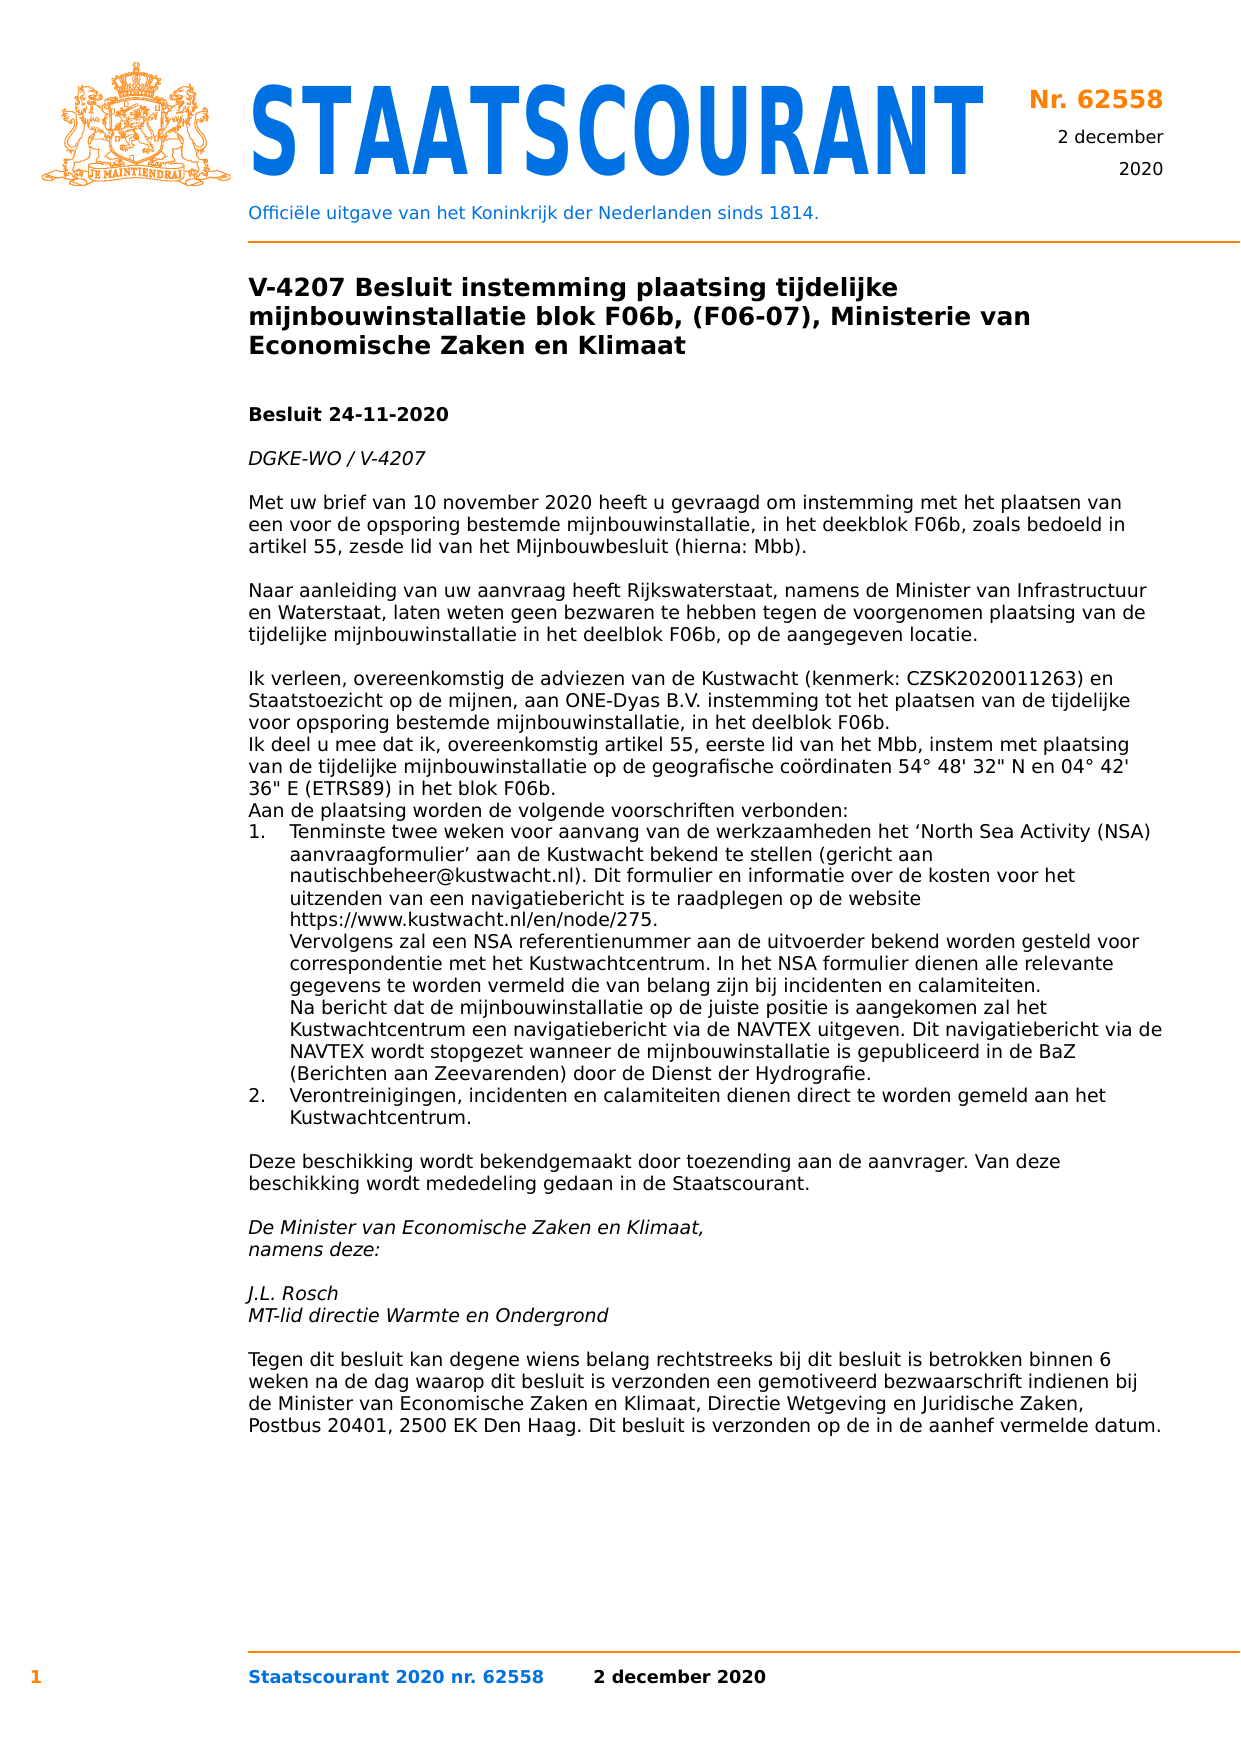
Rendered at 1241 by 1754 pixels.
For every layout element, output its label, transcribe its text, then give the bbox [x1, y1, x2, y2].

table_cell Officiële uitgave van het Koninkrijk der Nederlanden sinds 1814. [248, 203, 1240, 241]
text Aan de plaatsing worden de volgende voorschriften verbonden: [248, 799, 1163, 821]
text Met uw brief van 10 november 2020 heeft u gevraagd om instemming met het plaatsen van een voor de opsporing bestemde mijnbouwinstallatie, in het deekblok F06b, zoals bedoeld in artikel 55, zesde lid van het Mijnbouwbesluit (hierna: Mbb). [248, 492, 1163, 558]
subtitle V-4207 Besluit instemming plaatsing tijdelijke mijnbouwinstallatie blok F06b, (F06-07), Ministerie van Economische Zaken en Klimaat [248, 273, 1163, 361]
text De Minister van Economische Zaken en Klimaat, namens deze: J.L. Rosch MT-lid directie Warmte en Ondergrond [248, 1217, 1163, 1327]
text 1. Tenminste twee weken voor aanvang van de werkzaamheden het ‘North Sea Activity (NSA) aanvraagformulier’ aan de Kustwacht bekend te stellen (gericht aan nautischbeheer@kustwacht.nl). Dit formulier en informatie over de kosten voor het uitzenden van een navigatiebericht is te raadplegen op de website https://www.kustwacht.nl/en/node/275. [248, 821, 1163, 931]
text Besluit 24-11-2020 [248, 404, 1163, 426]
text 2. Verontreinigingen, incidenten en calamiteiten dienen direct te worden gemeld aan het Kustwachtcentrum. [248, 1085, 1163, 1129]
picture [41, 62, 231, 186]
table_cell 2 december [998, 121, 1240, 153]
text Ik verleen, overeenkomstig de adviezen van de Kustwacht (kenmerk: CZSK2020011263) en Staatstoezicht op de mijnen, aan ONE-Dyas B.V. instemming tot het plaatsen van de tijdelijke voor opsporing bestemde mijnbouwinstallatie, in het deelblok F06b. [248, 668, 1163, 733]
text Na bericht dat de mijnbouwinstallatie op de juiste positie is aangekomen zal het Kustwachtcentrum een navigatiebericht via de NAVTEX uitgeven. Dit navigatiebericht via de NAVTEX wordt stopgezet wanneer de mijnbouwinstallatie is gepubliceerd in de BaZ (Berichten aan Zeevarenden) door de Dienst der Hydrografie. [289, 997, 1163, 1085]
table_cell 2020 [998, 153, 1240, 203]
text Ik deel u mee dat ik, overeenkomstig artikel 55, eerste lid van het Mbb, instem met plaatsing van de tijdelijke mijnbouwinstallatie op de geografische coördinaten 54° 48' 32" N en 04° 42' 36" E (ETRS89) in het blok F06b. [248, 733, 1163, 799]
table_header STAATSCOURANT [248, 62, 998, 203]
table_header Nr. 62558 [998, 62, 1240, 121]
text Vervolgens zal een NSA referentienummer aan de uitvoerder bekend worden gesteld voor correspondentie met het Kustwachtcentrum. In het NSA formulier dienen alle relevante gegevens te worden vermeld die van belang zijn bij incidenten en calamiteiten. [289, 931, 1163, 997]
table_header [25, 62, 248, 241]
text Naar aanleiding van uw aanvraag heeft Rijkswaterstaat, namens de Minister van Infrastructuur en Waterstaat, laten weten geen bezwaren te hebben tegen de voorgenomen plaatsing van de tijdelijke mijnbouwinstallatie in het deelblok F06b, op de aangegeven locatie. [248, 580, 1163, 646]
text DGKE-WO / V-4207 [248, 448, 1163, 470]
text Deze beschikking wordt bekendgemaakt door toezending aan de aanvrager. Van deze beschikking wordt mededeling gedaan in de Staatscourant. [248, 1151, 1163, 1195]
text Tegen dit besluit kan degene wiens belang rechtstreeks bij dit besluit is betrokken binnen 6 weken na de dag waarop dit besluit is verzonden een gemotiveerd bezwaarschrift indienen bij de Minister van Economische Zaken en Klimaat, Directie Wetgeving en Juridische Zaken, Postbus 20401, 2500 EK Den Haag. Dit besluit is verzonden op de in de aanhef vermelde datum. [248, 1349, 1163, 1437]
